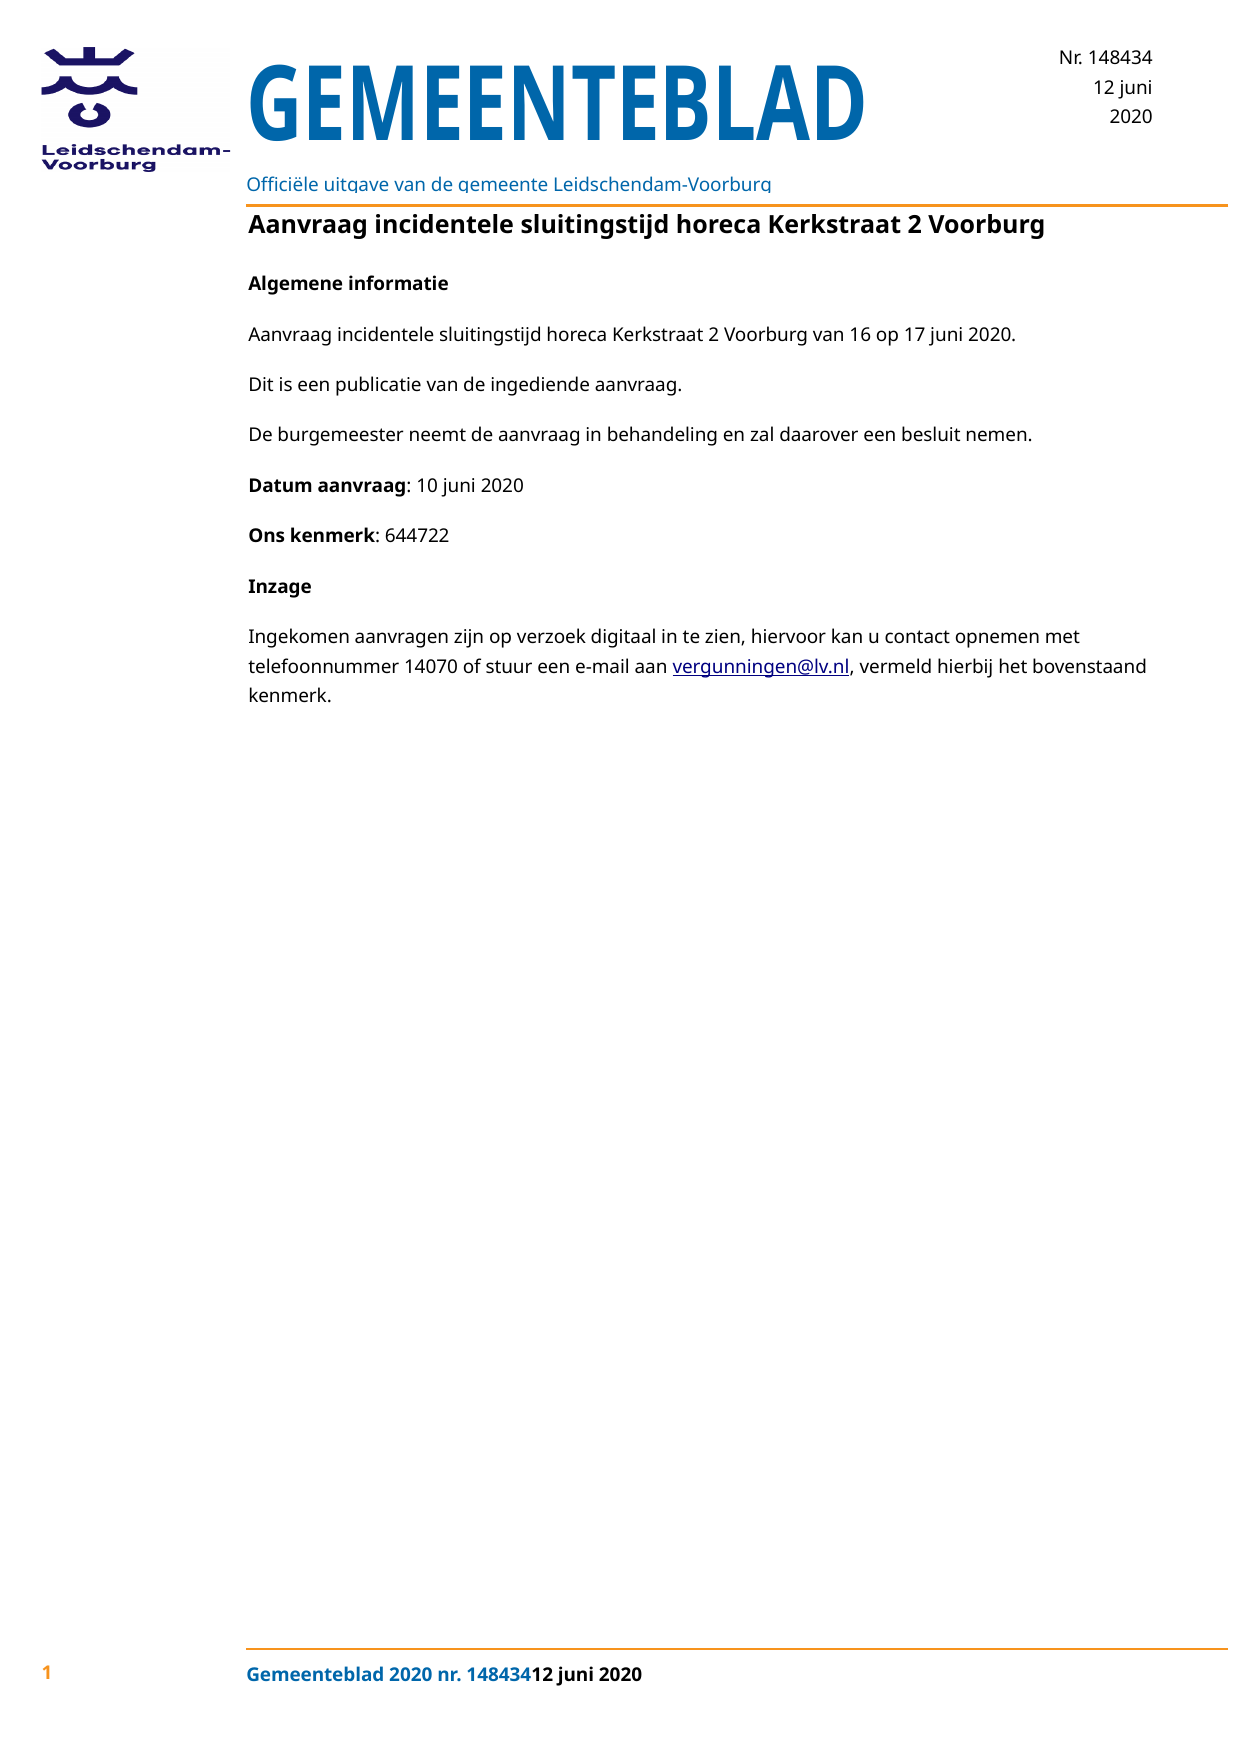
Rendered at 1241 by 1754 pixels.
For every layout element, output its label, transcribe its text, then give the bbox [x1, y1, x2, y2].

text Datum aanvraag: 10 juni 2020 [248, 472, 1152, 498]
text Aanvraag incidentele sluitingstijd horeca Kerkstraat 2 Voorburg van 16 op 17 juni 2020. [248, 321, 1152, 346]
text De burgemeester neemt de aanvraag in behandeling en zal daarover een besluit nemen. [248, 422, 1152, 447]
text Inzage [248, 573, 1152, 598]
text Ons kenmerk: 644722 [248, 522, 1152, 548]
text Ingekomen aanvragen zijn op verzoek digitaal in te zien, hiervoor kan u contact opnemen met telefoonnummer 14070 of stuur een e-mail aan vergunningen@lv.nl, vermeld hierbij het bovenstaand kenmerk. [248, 623, 1152, 708]
text Aanvraag incidentele sluitingstijd horeca Kerkstraat 2 Voorburg [248, 207, 1152, 241]
picture [41, 47, 231, 172]
text Algemene informatie [248, 270, 1152, 296]
text Dit is een publicatie van de ingediende aanvraag. [248, 371, 1152, 397]
